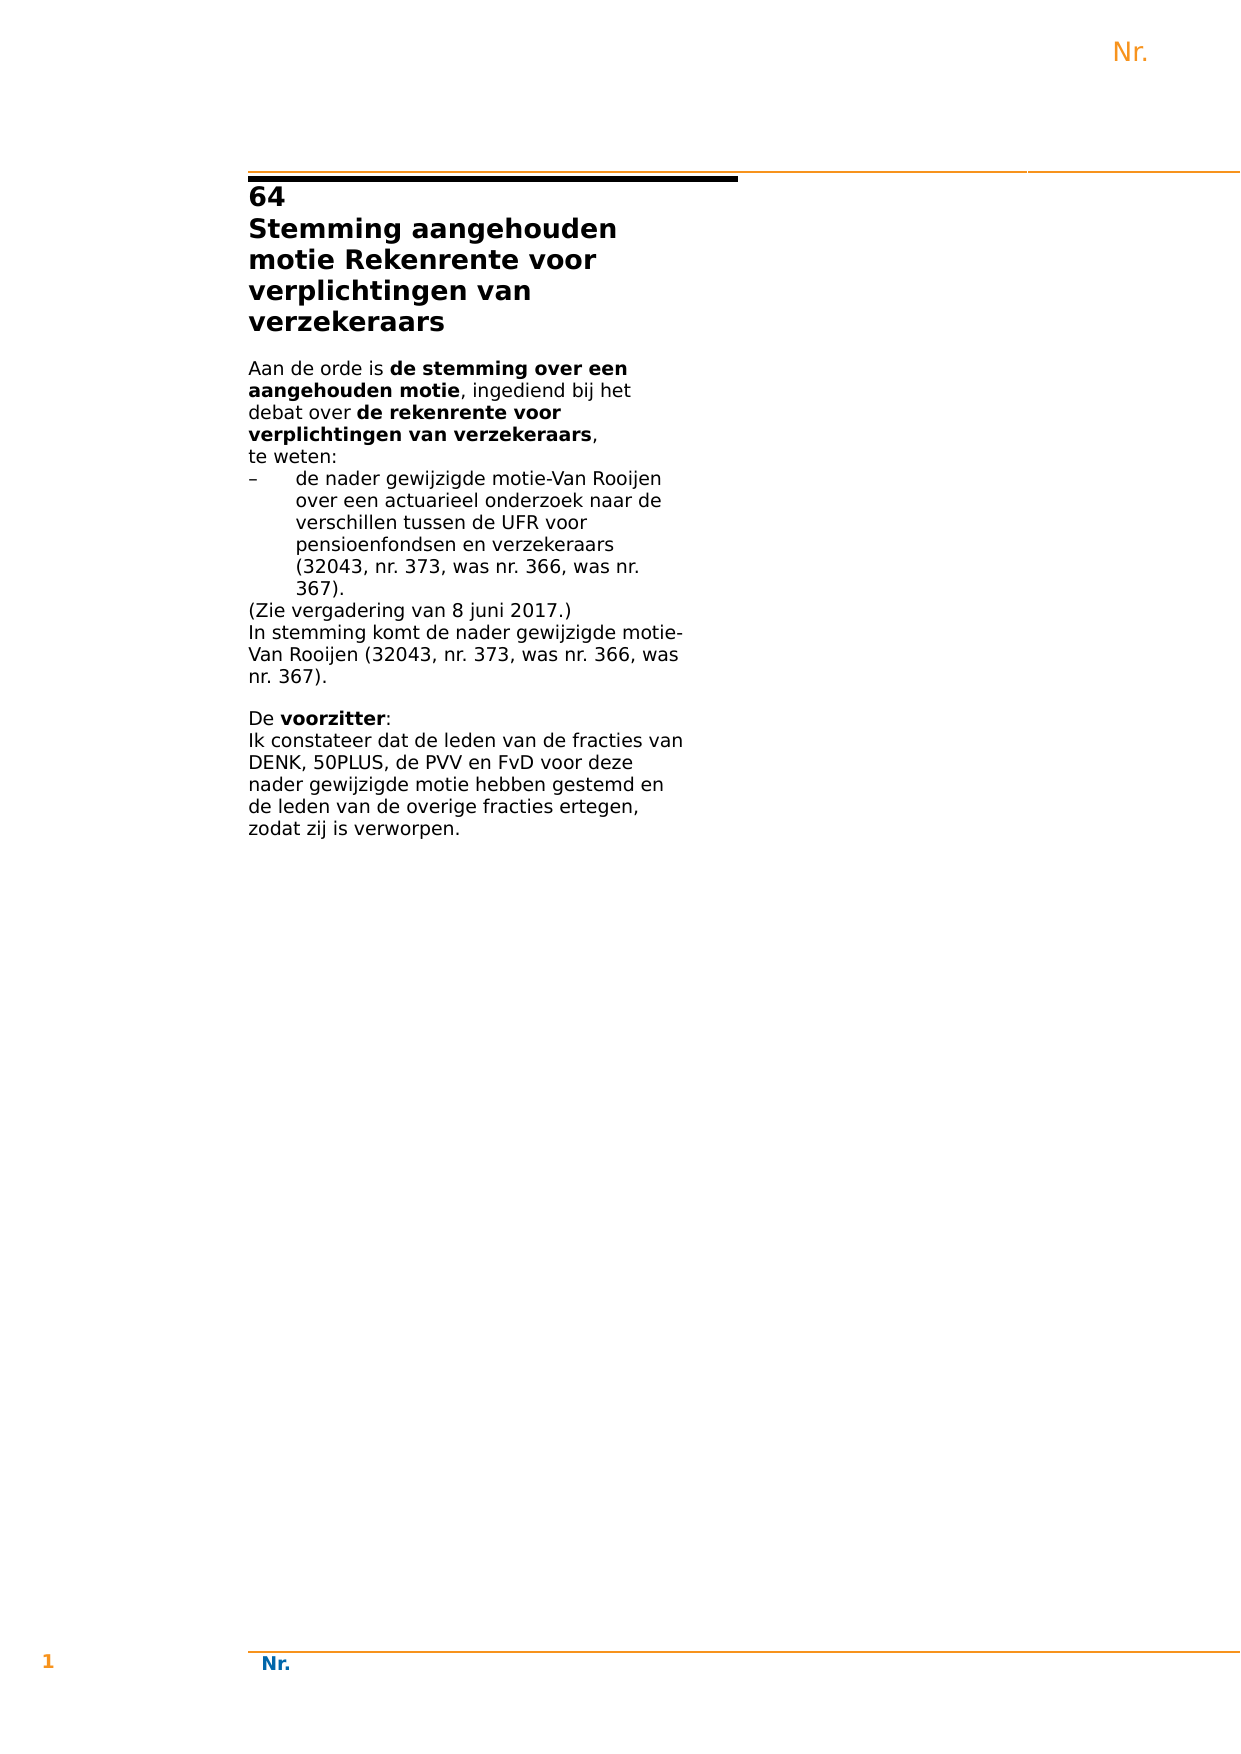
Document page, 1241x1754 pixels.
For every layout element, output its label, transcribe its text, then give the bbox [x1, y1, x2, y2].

text De voorzitter: [248, 708, 691, 730]
text In stemming komt de nader gewijzigde motie-Van Rooijen (32043, nr. 373, was nr. 366, was nr. 367). [248, 622, 691, 688]
text te weten: [248, 446, 691, 468]
title 64 Stemming aangehouden motie Rekenrente voor verplichtingen van verzekeraars [248, 182, 691, 338]
text Aan de orde is de stemming over een aangehouden motie, ingediend bij het debat over de rekenrente voor verplichtingen van verzekeraars, [248, 358, 691, 446]
text (Zie vergadering van 8 juni 2017.) [248, 600, 691, 622]
text Ik constateer dat de leden van de fracties van DENK, 50PLUS, de PVV en FvD voor deze nader gewijzigde motie hebben gestemd en de leden van de overige fracties ertegen, zodat zij is verworpen. [248, 730, 691, 840]
list de nader gewijzigde motie-Van Rooijen over een actuarieel onderzoek naar de verschillen tussen de UFR voor pensioenfondsen en verzekeraars (32043, nr. 373, was nr. 366, was nr. 367). [248, 468, 691, 600]
